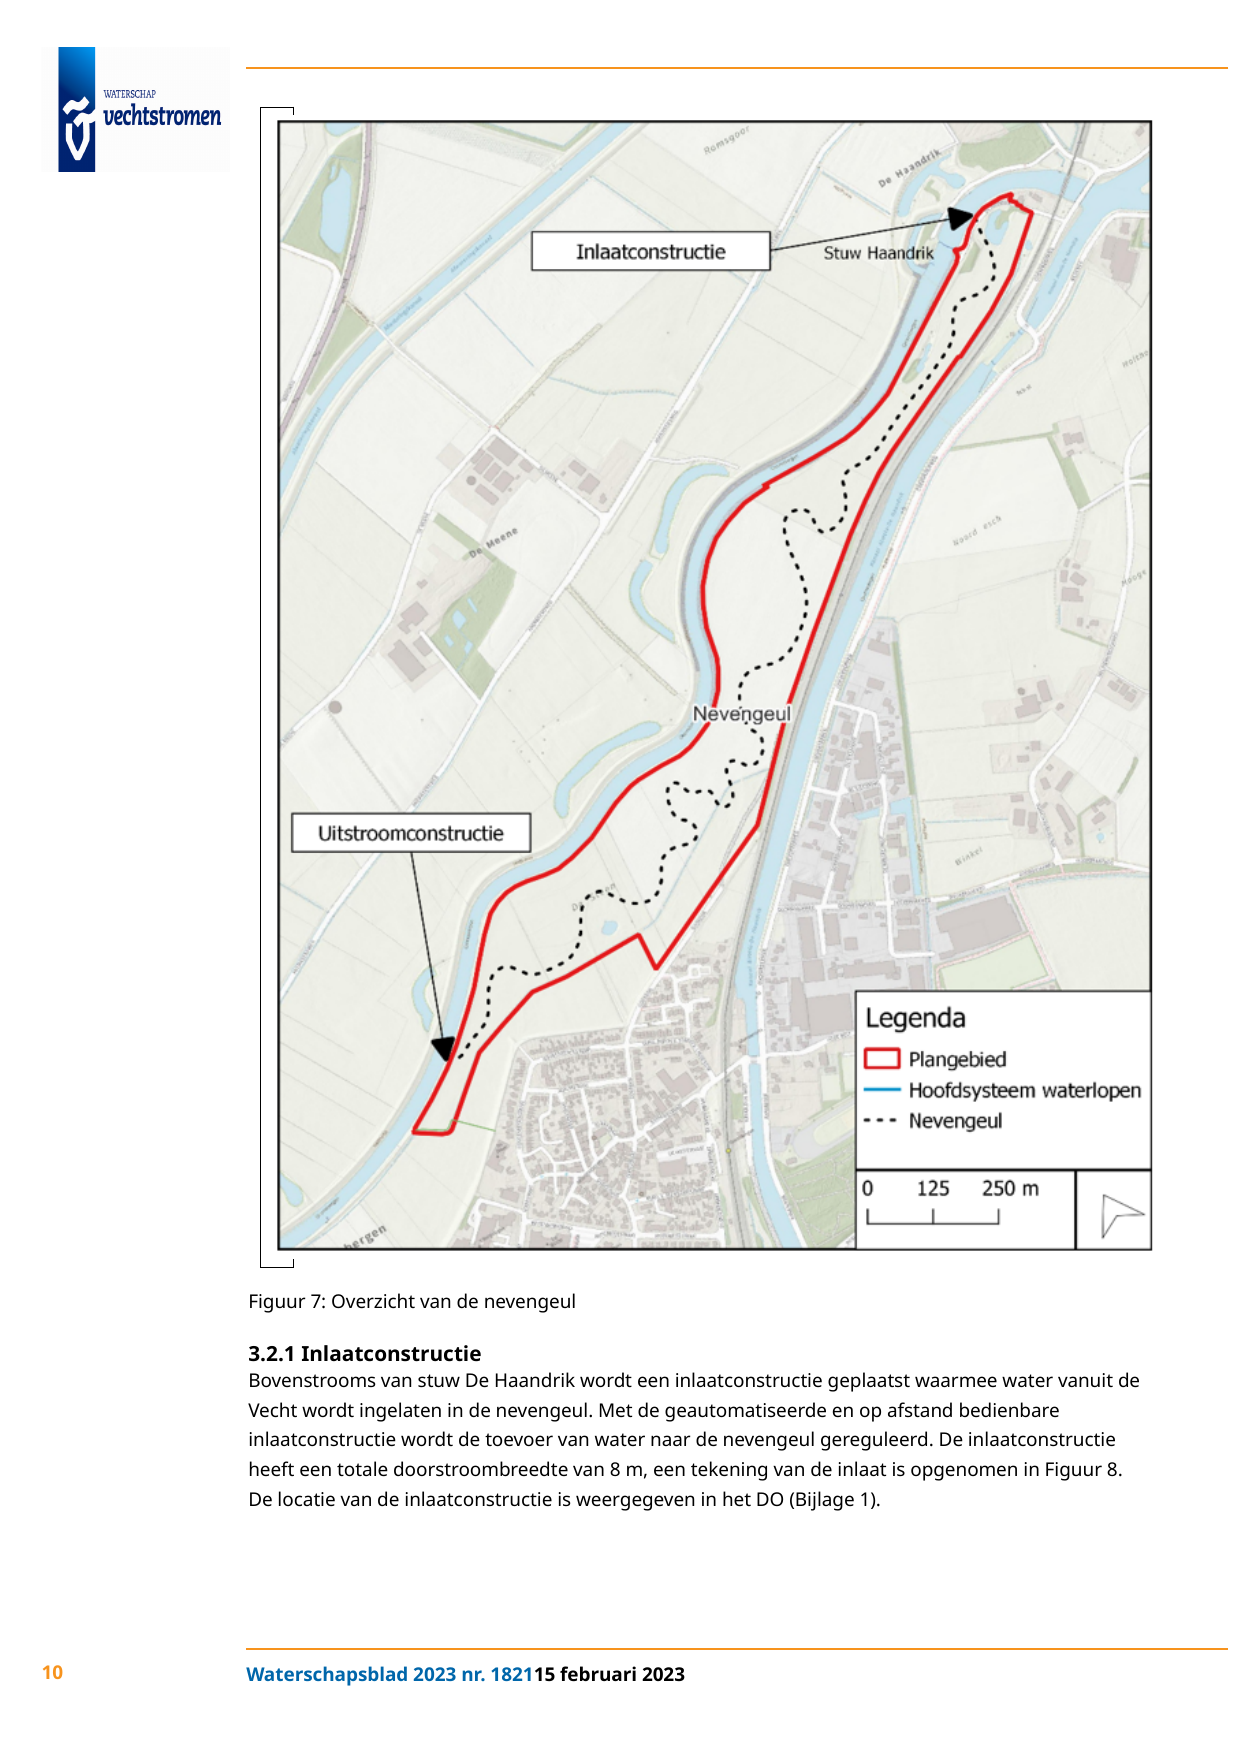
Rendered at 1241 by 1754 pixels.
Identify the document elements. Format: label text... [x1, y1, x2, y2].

text Bovenstrooms van stuw De Haandrik wordt een inlaatconstructie geplaatst waarmee water vanuit de Vecht wordt ingelaten in de nevengeul. Met de geautomatiseerde en op afstand bedienbare inlaatconstructie wordt de toevoer van water naar de nevengeul gereguleerd. De inlaatconstructie heeft een totale doorstroombreedte van 8 m, een tekening van de inlaat is opgenomen in Figuur 8. De locatie van de inlaatconstructie is weergegeven in het DO (Bijlage 1). [248, 1367, 1152, 1512]
picture [41, 47, 231, 172]
text Figuur 7: Overzicht van de nevengeul [248, 1289, 1152, 1314]
picture [268, 115, 1155, 1259]
text 3.2.1 Inlaatconstructie [248, 1339, 1152, 1367]
